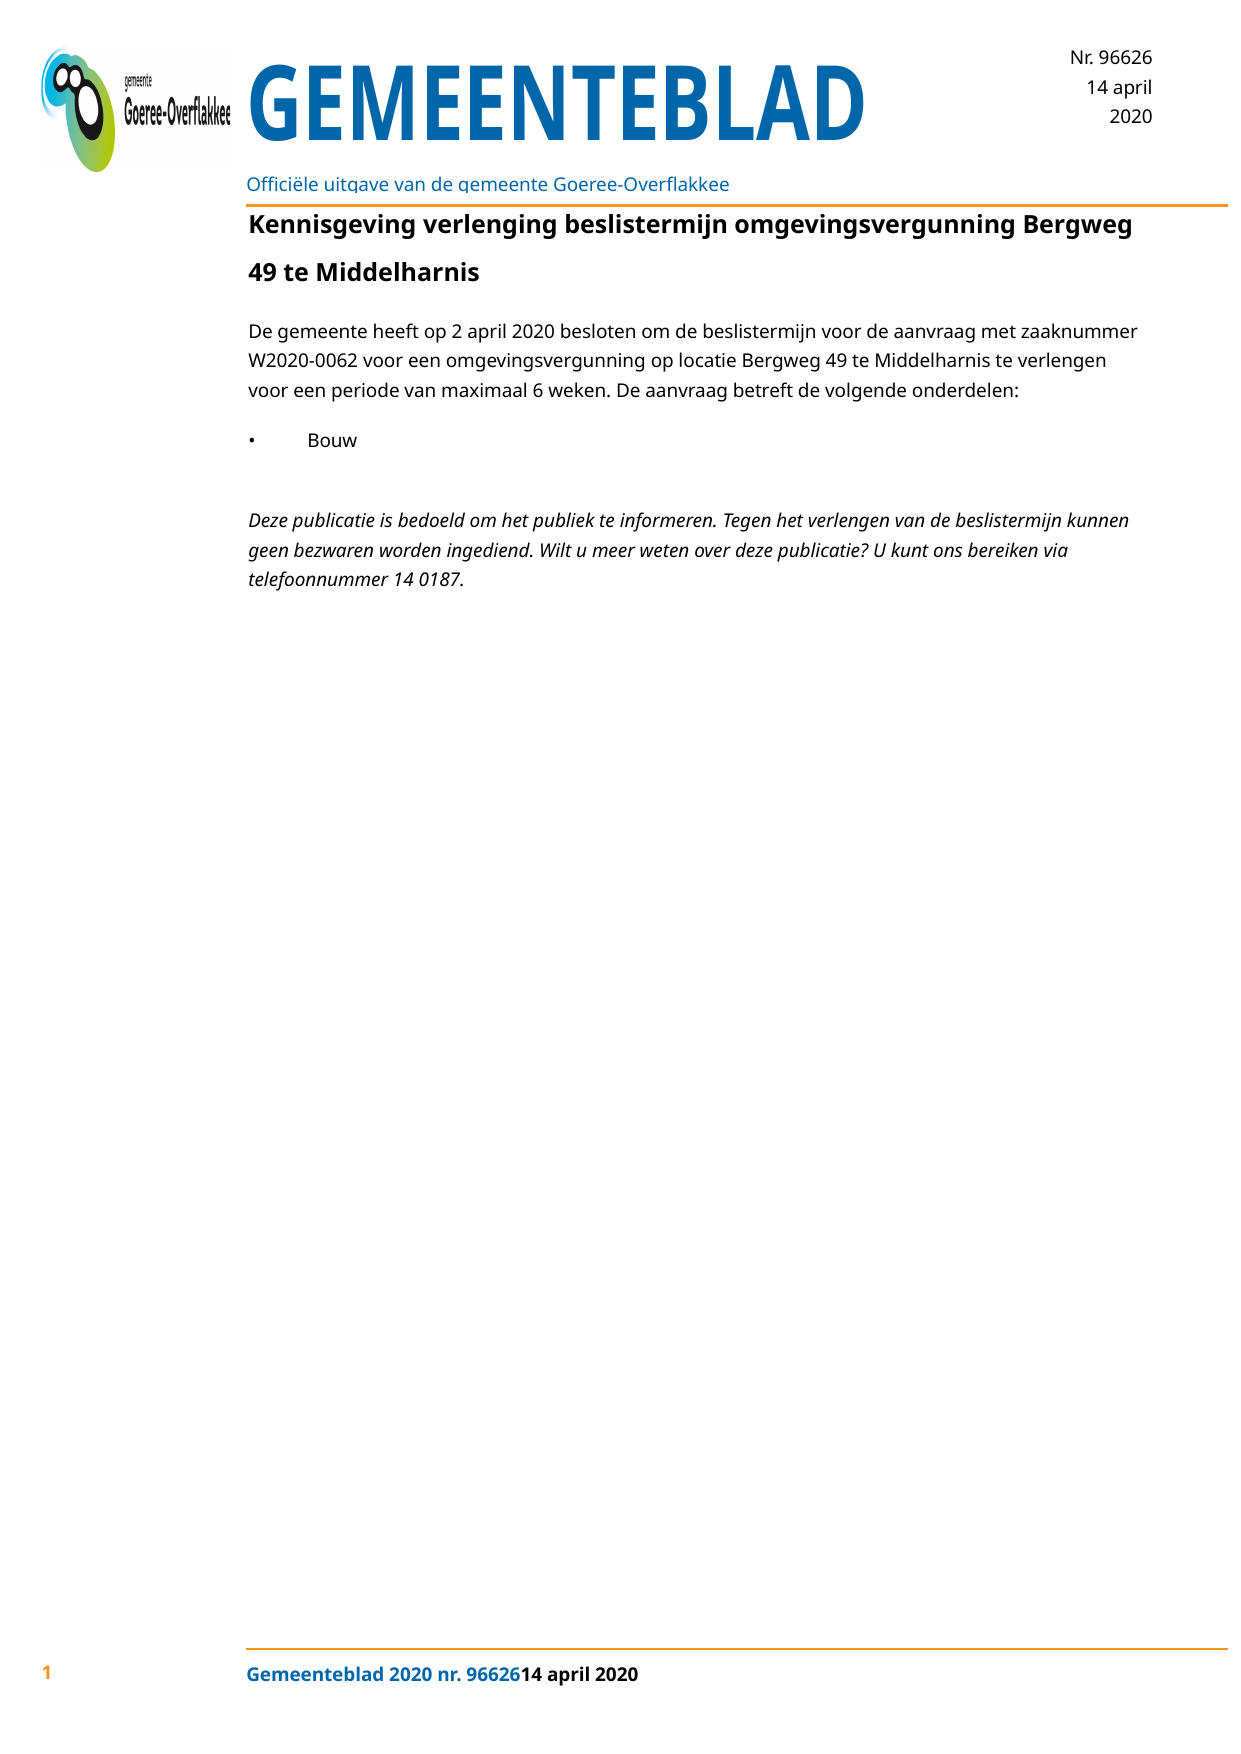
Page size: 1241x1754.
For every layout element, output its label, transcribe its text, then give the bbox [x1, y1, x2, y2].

text Kennisgeving verlenging beslistermijn omgevingsvergunning Bergweg 49 te Middelharnis [248, 207, 1152, 288]
list Bouw [248, 427, 1152, 453]
text De gemeente heeft op 2 april 2020 besloten om de beslistermijn voor de aanvraag met zaaknummer W2020-0062 voor een omgevingsvergunning op locatie Bergweg 49 te Middelharnis te verlengen voor een periode van maximaal 6 weken. De aanvraag betreft de volgende onderdelen: [248, 318, 1152, 403]
picture [41, 47, 231, 172]
text Deze publicatie is bedoeld om het publiek te informeren. Tegen het verlengen van de beslistermijn kunnen geen bezwaren worden ingediend. Wilt u meer weten over deze publicatie? U kunt ons bereiken via telefoonnummer 14 0187. [248, 507, 1152, 592]
